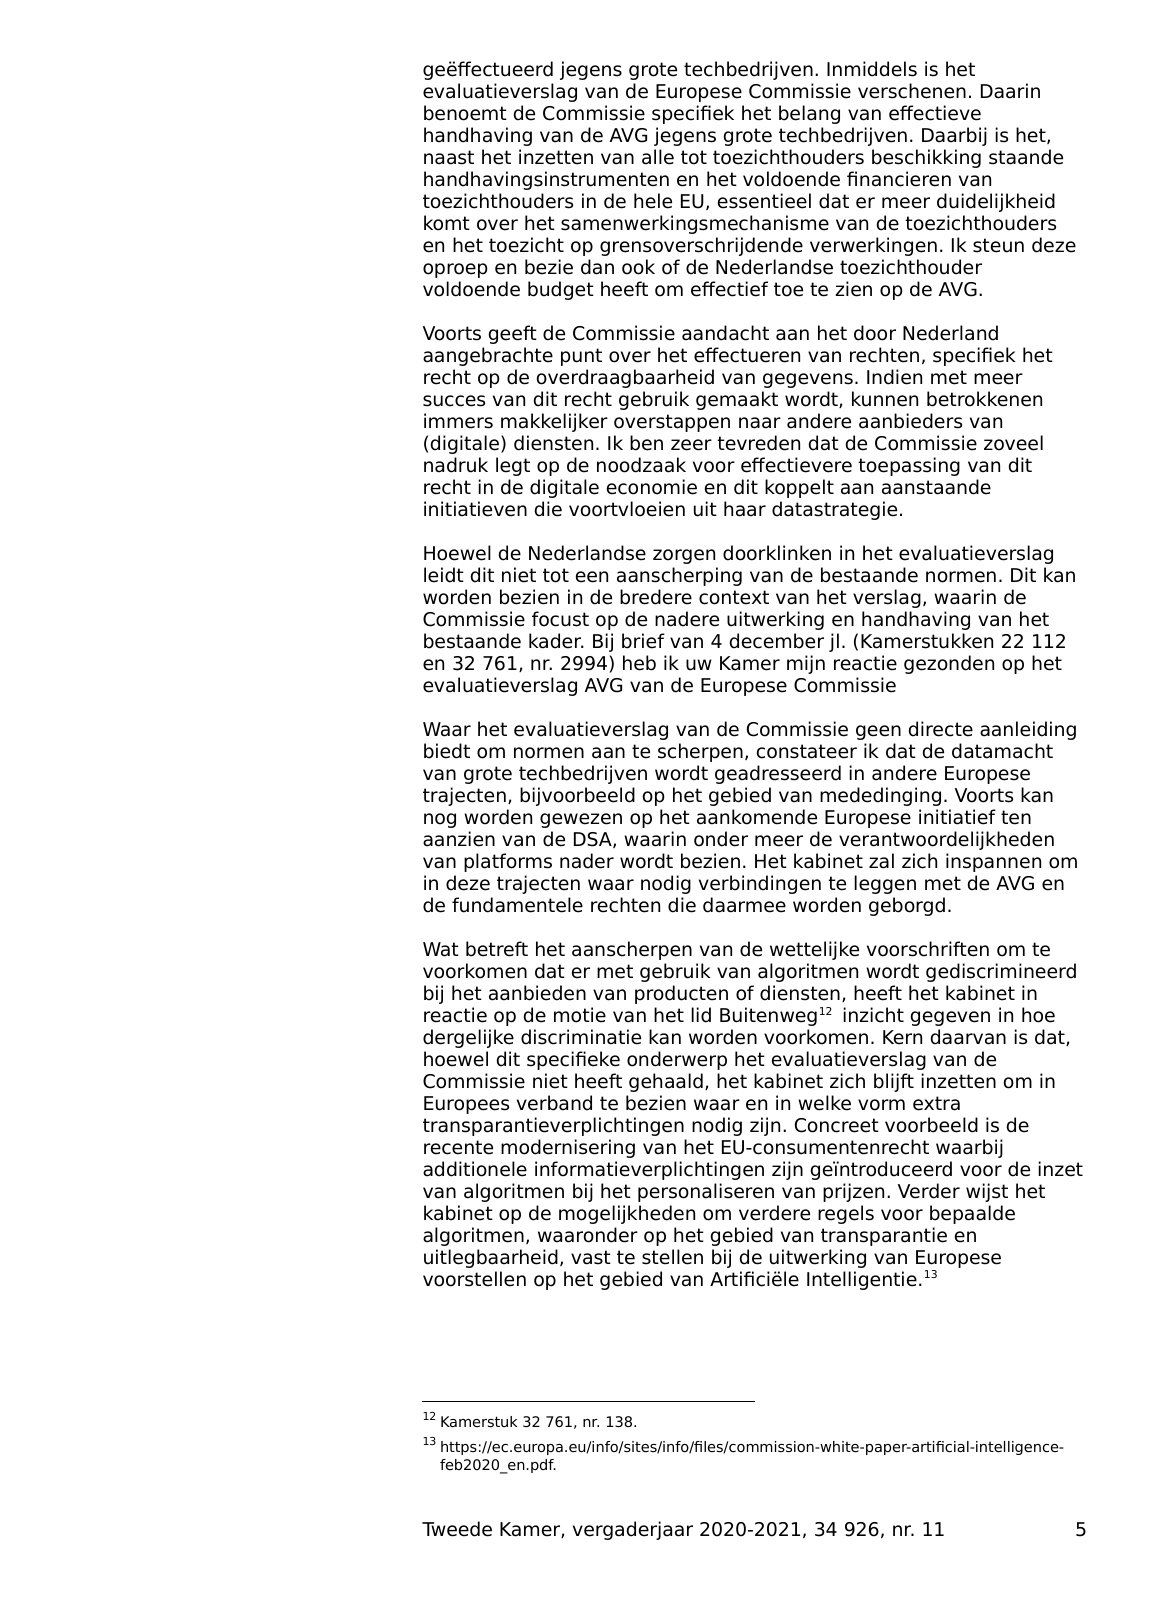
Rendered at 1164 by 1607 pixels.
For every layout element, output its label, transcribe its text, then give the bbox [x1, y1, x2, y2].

text Hoewel de Nederlandse zorgen doorklinken in het evaluatieverslag leidt dit niet tot een aanscherping van de bestaande normen. Dit kan worden bezien in de bredere context van het verslag, waarin de Commissie focust op de nadere uitwerking en handhaving van het bestaande kader. Bij brief van 4 december jl. (Kamerstukken 22 112 en 32 761, nr. 2994) heb ik uw Kamer mijn reactie gezonden op het evaluatieverslag AVG van de Europese Commissie [422, 543, 1087, 697]
text geëffectueerd jegens grote techbedrijven. Inmiddels is het evaluatieverslag van de Europese Commissie verschenen. Daarin benoemt de Commissie specifiek het belang van effectieve handhaving van de AVG jegens grote techbedrijven. Daarbij is het, naast het inzetten van alle tot toezichthouders beschikking staande handhavingsinstrumenten en het voldoende financieren van toezichthouders in de hele EU, essentieel dat er meer duidelijkheid komt over het samenwerkingsmechanisme van de toezichthouders en het toezicht op grensoverschrijdende verwerkingen. Ik steun deze oproep en bezie dan ook of de Nederlandse toezichthouder voldoende budget heeft om effectief toe te zien op de AVG. [422, 59, 1087, 301]
text Voorts geeft de Commissie aandacht aan het door Nederland aangebrachte punt over het effectueren van rechten, specifiek het recht op de overdraagbaarheid van gegevens. Indien met meer succes van dit recht gebruik gemaakt wordt, kunnen betrokkenen immers makkelijker overstappen naar andere aanbieders van (digitale) diensten. Ik ben zeer tevreden dat de Commissie zoveel nadruk legt op de noodzaak voor effectievere toepassing van dit recht in de digitale economie en dit koppelt aan aanstaande initiatieven die voortvloeien uit haar datastrategie. [422, 323, 1087, 521]
text Kamerstuk 32 761, nr. 138. [422, 1410, 1087, 1432]
text https://ec.europa.eu/info/sites/info/files/commission-white-paper-artificial-intelligence-feb2020_en.pdf. [422, 1435, 1087, 1474]
text Wat betreft het aanscherpen van de wettelijke voorschriften om te voorkomen dat er met gebruik van algoritmen wordt gediscrimineerd bij het aanbieden van producten of diensten, heeft het kabinet in reactie op de motie van het lid Buitenweg inzicht gegeven in hoe dergelijke discriminatie kan worden voorkomen. Kern daarvan is dat, hoewel dit specifieke onderwerp het evaluatieverslag van de Commissie niet heeft gehaald, het kabinet zich blijft inzetten om in Europees verband te bezien waar en in welke vorm extra transparantieverplichtingen nodig zijn. Concreet voorbeeld is de recente modernisering van het EU-consumentenrecht waarbij additionele informatieverplichtingen zijn geïntroduceerd voor de inzet van algoritmen bij het personaliseren van prijzen. Verder wijst het kabinet op de mogelijkheden om verdere regels voor bepaalde algoritmen, waaronder op het gebied van transparantie en uitlegbaarheid, vast te stellen bij de uitwerking van Europese voorstellen op het gebied van Artificiële Intelligentie. [422, 939, 1087, 1291]
text Waar het evaluatieverslag van de Commissie geen directe aanleiding biedt om normen aan te scherpen, constateer ik dat de datamacht van grote techbedrijven wordt geadresseerd in andere Europese trajecten, bijvoorbeeld op het gebied van mededinging. Voorts kan nog worden gewezen op het aankomende Europese initiatief ten aanzien van de DSA, waarin onder meer de verantwoordelijkheden van platforms nader wordt bezien. Het kabinet zal zich inspannen om in deze trajecten waar nodig verbindingen te leggen met de AVG en de fundamentele rechten die daarmee worden geborgd. [422, 719, 1087, 917]
